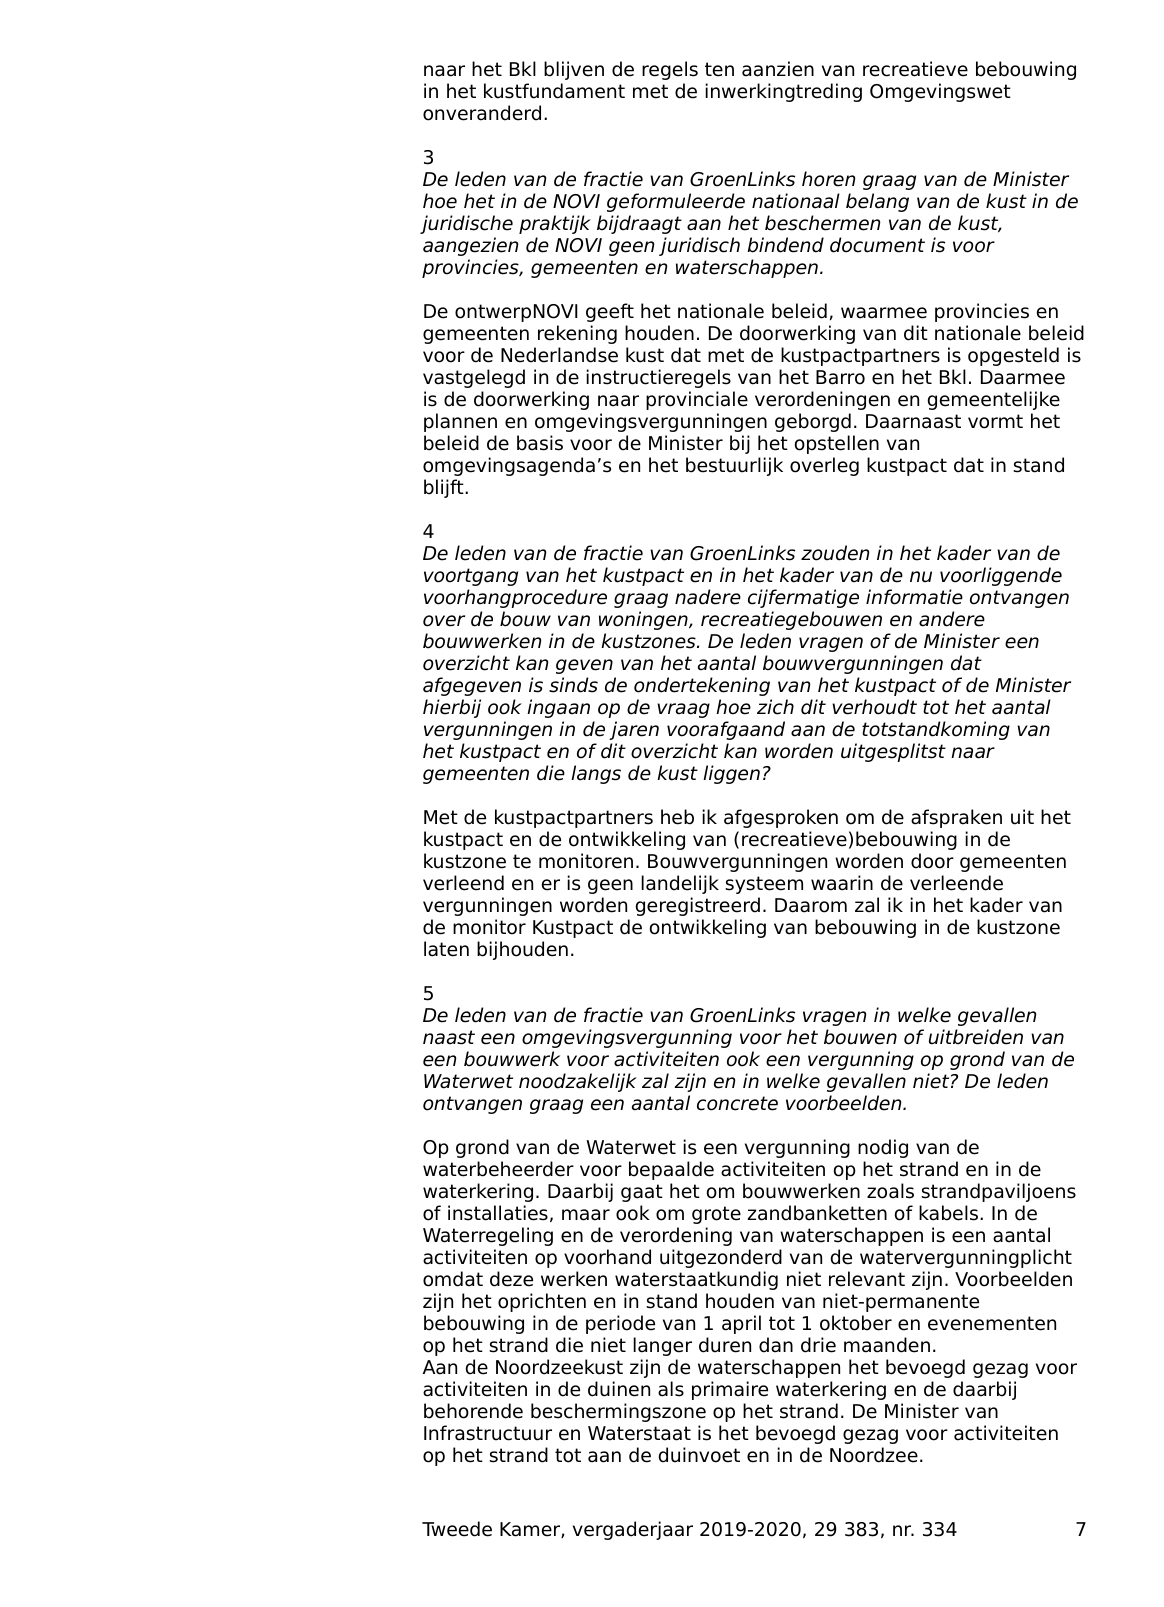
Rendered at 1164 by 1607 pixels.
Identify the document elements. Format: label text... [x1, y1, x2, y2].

text De leden van de fractie van GroenLinks zouden in het kader van de voortgang van het kustpact en in het kader van de nu voorliggende voorhangprocedure graag nadere cijfermatige informatie ontvangen over de bouw van woningen, recreatiegebouwen en andere bouwwerken in de kustzones. De leden vragen of de Minister een overzicht kan geven van het aantal bouwvergunningen dat afgegeven is sinds de ondertekening van het kustpact of de Minister hierbij ook ingaan op de vraag hoe zich dit verhoudt tot het aantal vergunningen in de jaren voorafgaand aan de totstandkoming van het kustpact en of dit overzicht kan worden uitgesplitst naar gemeenten die langs de kust liggen? [422, 543, 1087, 785]
text De leden van de fractie van GroenLinks horen graag van de Minister hoe het in de NOVI geformuleerde nationaal belang van de kust in de juridische praktijk bijdraagt aan het beschermen van de kust, aangezien de NOVI geen juridisch bindend document is voor provincies, gemeenten en waterschappen. [422, 169, 1087, 279]
text naar het Bkl blijven de regels ten aanzien van recreatieve bebouwing in het kustfundament met de inwerkingtreding Omgevingswet onveranderd. [422, 59, 1087, 125]
text 5 [422, 983, 1087, 1005]
text 4 [422, 521, 1087, 543]
text 3 [422, 147, 1087, 169]
text Aan de Noordzeekust zijn de waterschappen het bevoegd gezag voor activiteiten in de duinen als primaire waterkering en de daarbij behorende beschermingszone op het strand. De Minister van Infrastructuur en Waterstaat is het bevoegd gezag voor activiteiten op het strand tot aan de duinvoet en in de Noordzee. [422, 1357, 1087, 1467]
text Op grond van de Waterwet is een vergunning nodig van de waterbeheerder voor bepaalde activiteiten op het strand en in de waterkering. Daarbij gaat het om bouwwerken zoals strandpaviljoens of installaties, maar ook om grote zandbanketten of kabels. In de Waterregeling en de verordening van waterschappen is een aantal activiteiten op voorhand uitgezonderd van de watervergunningplicht omdat deze werken waterstaatkundig niet relevant zijn. Voorbeelden zijn het oprichten en in stand houden van niet-permanente bebouwing in de periode van 1 april tot 1 oktober en evenementen op het strand die niet langer duren dan drie maanden. [422, 1137, 1087, 1357]
text De ontwerpNOVI geeft het nationale beleid, waarmee provincies en gemeenten rekening houden. De doorwerking van dit nationale beleid voor de Nederlandse kust dat met de kustpactpartners is opgesteld is vastgelegd in de instructieregels van het Barro en het Bkl. Daarmee is de doorwerking naar provinciale verordeningen en gemeentelijke plannen en omgevingsvergunningen geborgd. Daarnaast vormt het beleid de basis voor de Minister bij het opstellen van omgevingsagenda’s en het bestuurlijk overleg kustpact dat in stand blijft. [422, 301, 1087, 499]
text De leden van de fractie van GroenLinks vragen in welke gevallen naast een omgevingsvergunning voor het bouwen of uitbreiden van een bouwwerk voor activiteiten ook een vergunning op grond van de Waterwet noodzakelijk zal zijn en in welke gevallen niet? De leden ontvangen graag een aantal concrete voorbeelden. [422, 1005, 1087, 1115]
text Met de kustpactpartners heb ik afgesproken om de afspraken uit het kustpact en de ontwikkeling van (recreatieve)bebouwing in de kustzone te monitoren. Bouwvergunningen worden door gemeenten verleend en er is geen landelijk systeem waarin de verleende vergunningen worden geregistreerd. Daarom zal ik in het kader van de monitor Kustpact de ontwikkeling van bebouwing in de kustzone laten bijhouden. [422, 807, 1087, 961]
